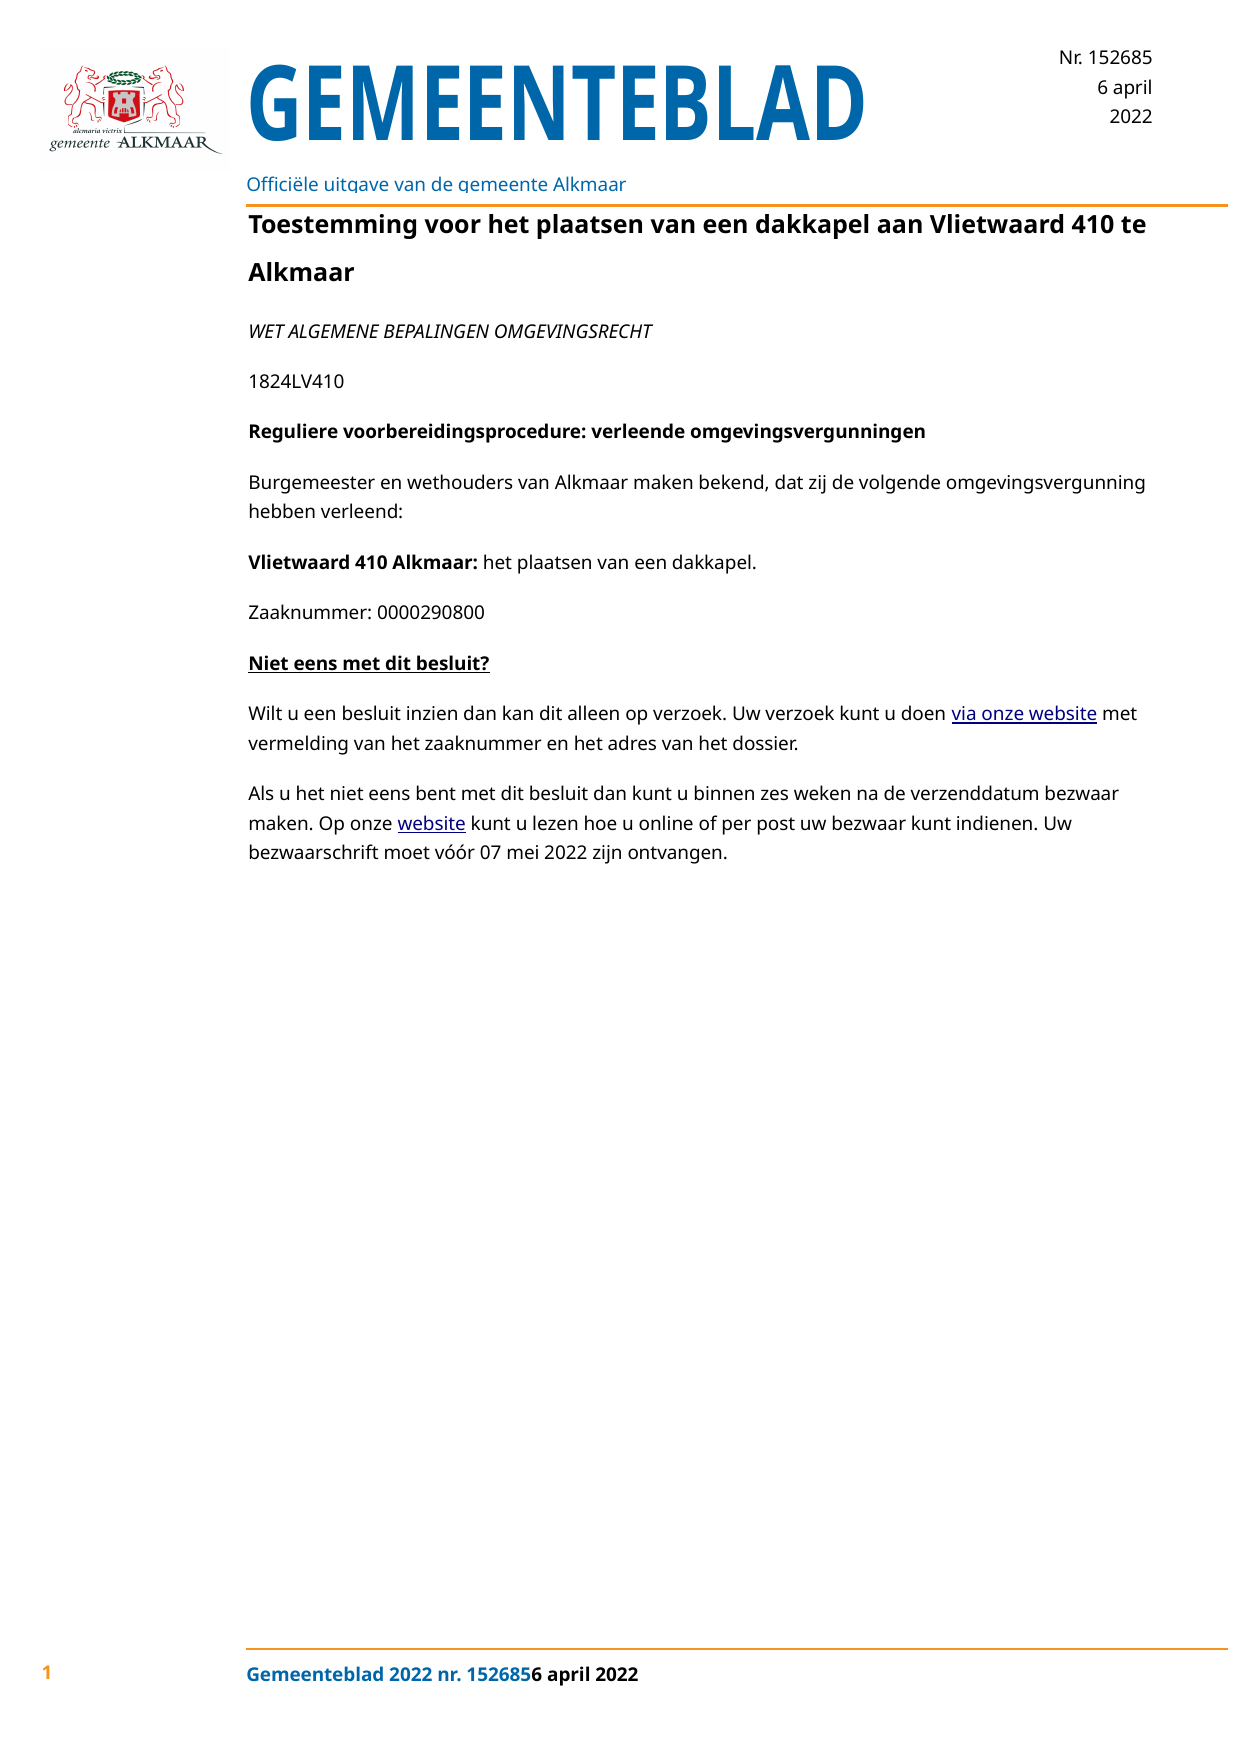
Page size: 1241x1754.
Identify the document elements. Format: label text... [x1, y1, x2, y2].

text Zaaknummer: 0000290800 [248, 599, 1152, 625]
picture [41, 47, 231, 172]
text Toestemming voor het plaatsen van een dakkapel aan Vlietwaard 410 te Alkmaar [248, 207, 1152, 288]
text WET ALGEMENE BEPALINGEN OMGEVINGSRECHT [248, 318, 1152, 344]
text Niet eens met dit besluit? [248, 650, 1152, 676]
text Burgemeester en wethouders van Alkmaar maken bekend, dat zij de volgende omgevingsvergunning hebben verleend: [248, 469, 1152, 524]
text Als u het niet eens bent met dit besluit dan kunt u binnen zes weken na de verzenddatum bezwaar maken. Op onze website kunt u lezen hoe u online of per post uw bezwaar kunt indienen. Uw bezwaarschrift moet vóór 07 mei 2022 zijn ontvangen. [248, 780, 1152, 865]
text Reguliere voorbereidingsprocedure: verleende omgevingsvergunningen [248, 419, 1152, 444]
text Vlietwaard 410 Alkmaar: het plaatsen van een dakkapel. [248, 549, 1152, 575]
text 1824LV410 [248, 368, 1152, 394]
text Wilt u een besluit inzien dan kan dit alleen op verzoek. Uw verzoek kunt u doen via onze website met vermelding van het zaaknummer en het adres van het dossier. [248, 700, 1152, 756]
